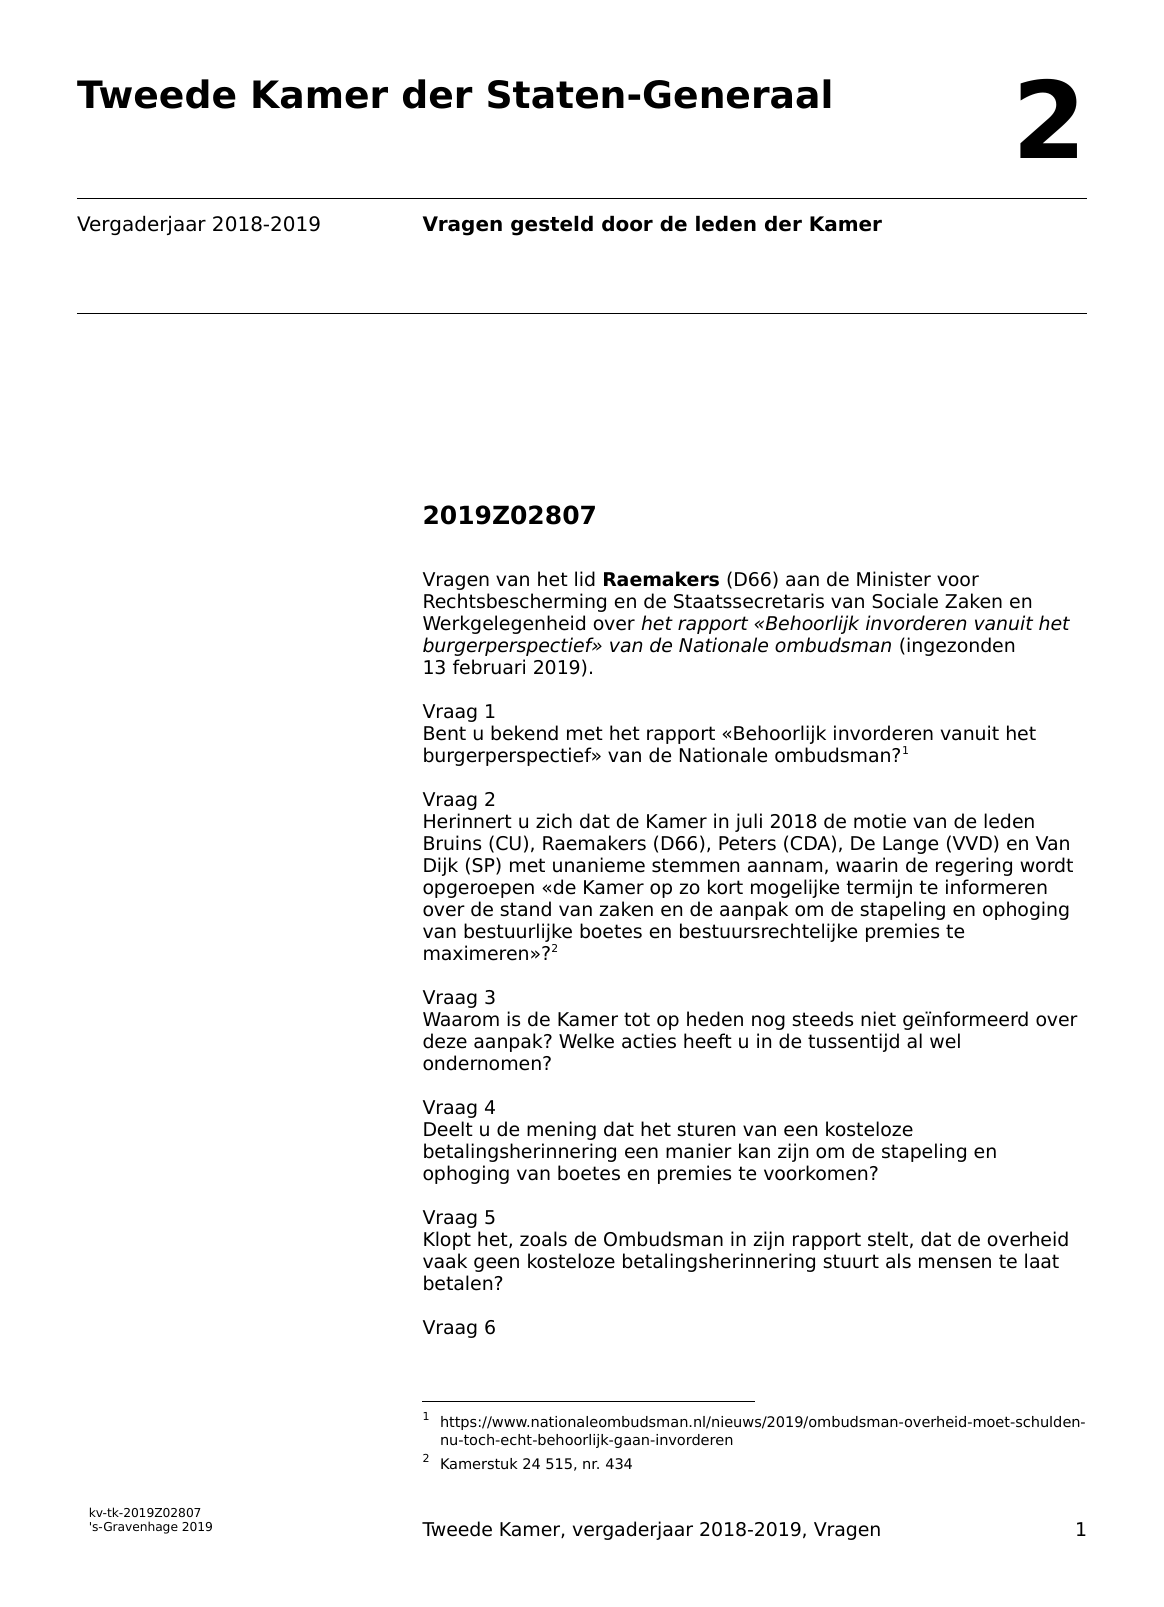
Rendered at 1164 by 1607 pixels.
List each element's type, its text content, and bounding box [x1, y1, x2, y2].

text Vragen van het lid Raemakers (D66) aan de Minister voor Rechtsbescherming en de Staatssecretaris van Sociale Zaken en Werkgelegenheid over het rapport «Behoorlijk invorderen vanuit het burgerperspectief» van de Nationale ombudsman (ingezonden 13 februari 2019). [422, 569, 1087, 679]
text Herinnert u zich dat de Kamer in juli 2018 de motie van de leden Bruins (CU), Raemakers (D66), Peters (CDA), De Lange (VVD) en Van Dijk (SP) met unanieme stemmen aannam, waarin de regering wordt opgeroepen «de Kamer op zo kort mogelijke termijn te informeren over de stand van zaken en de aanpak om de stapeling en ophoging van bestuurlijke boetes en bestuursrechtelijke premies te maximeren»? [422, 811, 1087, 965]
text Bent u bekend met het rapport «Behoorlijk invorderen vanuit het burgerperspectief» van de Nationale ombudsman? [422, 723, 1087, 767]
text Vraag 5 [422, 1207, 1087, 1229]
text 's-Gravenhage 2019 [88, 1520, 323, 1534]
table_header Tweede Kamer der Staten-Generaal [77, 59, 886, 198]
text 2019Z02807 [422, 501, 1087, 531]
text Vraag 4 [422, 1097, 1087, 1119]
table_cell Vergaderjaar 2018-2019 [77, 199, 422, 313]
text Vraag 1 [422, 701, 1087, 723]
text Deelt u de mening dat het sturen van een kosteloze betalingsherinnering een manier kan zijn om de stapeling en ophoging van boetes en premies te voorkomen? [422, 1119, 1087, 1185]
text Vraag 6 [422, 1317, 1087, 1339]
text Klopt het, zoals de Ombudsman in zijn rapport stelt, dat de overheid vaak geen kosteloze betalingsherinnering stuurt als mensen te laat betalen? [422, 1229, 1087, 1295]
text Vraag 3 [422, 987, 1087, 1009]
table_cell Vragen gesteld door de leden der Kamer [422, 199, 1087, 313]
text Vraag 2 [422, 789, 1087, 811]
text https://www.nationaleombudsman.nl/nieuws/2019/ombudsman-overheid-moet-schulden-nu-toch-echt-behoorlijk-gaan-invorderen [422, 1410, 1087, 1449]
text Waarom is de Kamer tot op heden nog steeds niet geïnformeerd over deze aanpak? Welke acties heeft u in de tussentijd al wel ondernomen? [422, 1009, 1087, 1075]
text kv-tk-2019Z02807 [88, 1506, 323, 1520]
table_header 2 [886, 59, 1087, 198]
text Kamerstuk 24 515, nr. 434 [422, 1452, 1087, 1474]
